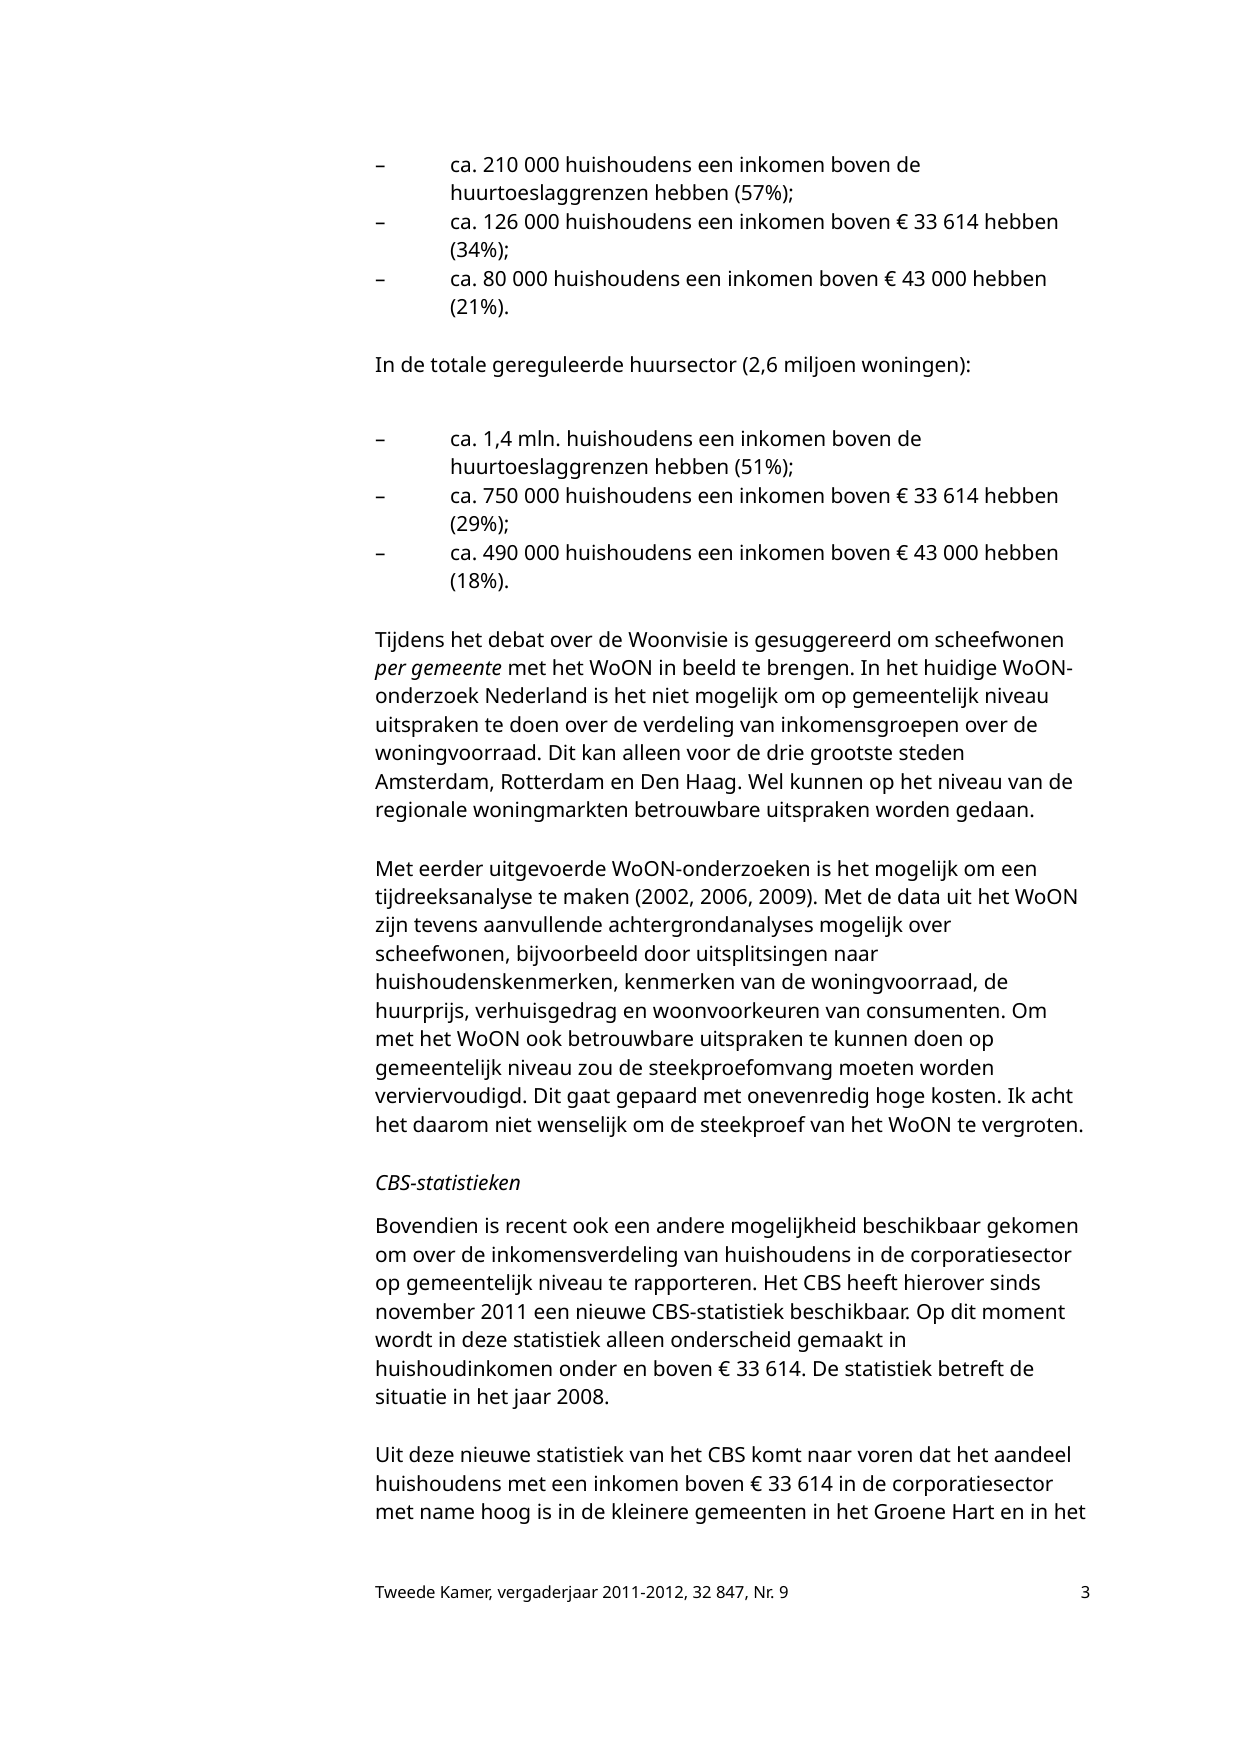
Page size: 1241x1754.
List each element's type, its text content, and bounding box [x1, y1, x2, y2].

text Bovendien is recent ook een andere mogelijkheid beschikbaar gekomen om over de inkomensverdeling van huishoudens in de corporatiesector op gemeentelijk niveau te rapporteren. Het CBS heeft hierover sinds november 2011 een nieuwe CBS-statistiek beschikbaar. Op dit moment wordt in deze statistiek alleen onderscheid gemaakt in huishoudinkomen onder en boven € 33 614. De statistiek betreft de situatie in het jaar 2008. [375, 1212, 1090, 1411]
text Uit deze nieuwe statistiek van het CBS komt naar voren dat het aandeel huishoudens met een inkomen boven € 33 614 in de corporatiesector met name hoog is in de kleinere gemeenten in het Groene Hart en in het [375, 1441, 1090, 1526]
list ca. 490 000 huishoudens een inkomen boven € 43 000 hebben (18%). [375, 538, 1090, 595]
text In de totale gereguleerde huursector (2,6 miljoen woningen): [375, 351, 1090, 379]
text Met eerder uitgevoerde WoON-onderzoeken is het mogelijk om een tijdreeksanalyse te maken (2002, 2006, 2009). Met de data uit het WoON zijn tevens aanvullende achtergrondanalyses mogelijk over scheefwonen, bijvoorbeeld door uitsplitsingen naar huishoudenskenmerken, kenmerken van de woningvoorraad, de huurprijs, verhuisgedrag en woonvoorkeuren van consumenten. Om met het WoON ook betrouwbare uitspraken te kunnen doen op gemeentelijk niveau zou de steekproefomvang moeten worden verviervoudigd. Dit gaat gepaard met onevenredig hoge kosten. Ik acht het daarom niet wenselijk om de steekproef van het WoON te vergroten. [375, 854, 1090, 1138]
list ca. 1,4 mln. huishoudens een inkomen boven de huurtoeslaggrenzen hebben (51%); [375, 424, 1090, 481]
text Tijdens het debat over de Woonvisie is gesuggereerd om scheefwonen per gemeente met het WoON in beeld te brengen. In het huidige WoON-onderzoek Nederland is het niet mogelijk om op gemeentelijk niveau uitspraken te doen over de verdeling van inkomensgroepen over de woningvoorraad. Dit kan alleen voor de drie grootste steden Amsterdam, Rotterdam en Den Haag. Wel kunnen op het niveau van de regionale woningmarkten betrouwbare uitspraken worden gedaan. [375, 625, 1090, 824]
list ca. 126 000 huishoudens een inkomen boven € 33 614 hebben (34%); [375, 207, 1090, 264]
text CBS-statistieken [375, 1168, 1090, 1197]
list ca. 80 000 huishoudens een inkomen boven € 43 000 hebben (21%). [375, 264, 1090, 321]
list ca. 210 000 huishoudens een inkomen boven de huurtoeslaggrenzen hebben (57%); [375, 150, 1090, 207]
list ca. 750 000 huishoudens een inkomen boven € 33 614 hebben (29%); [375, 481, 1090, 538]
